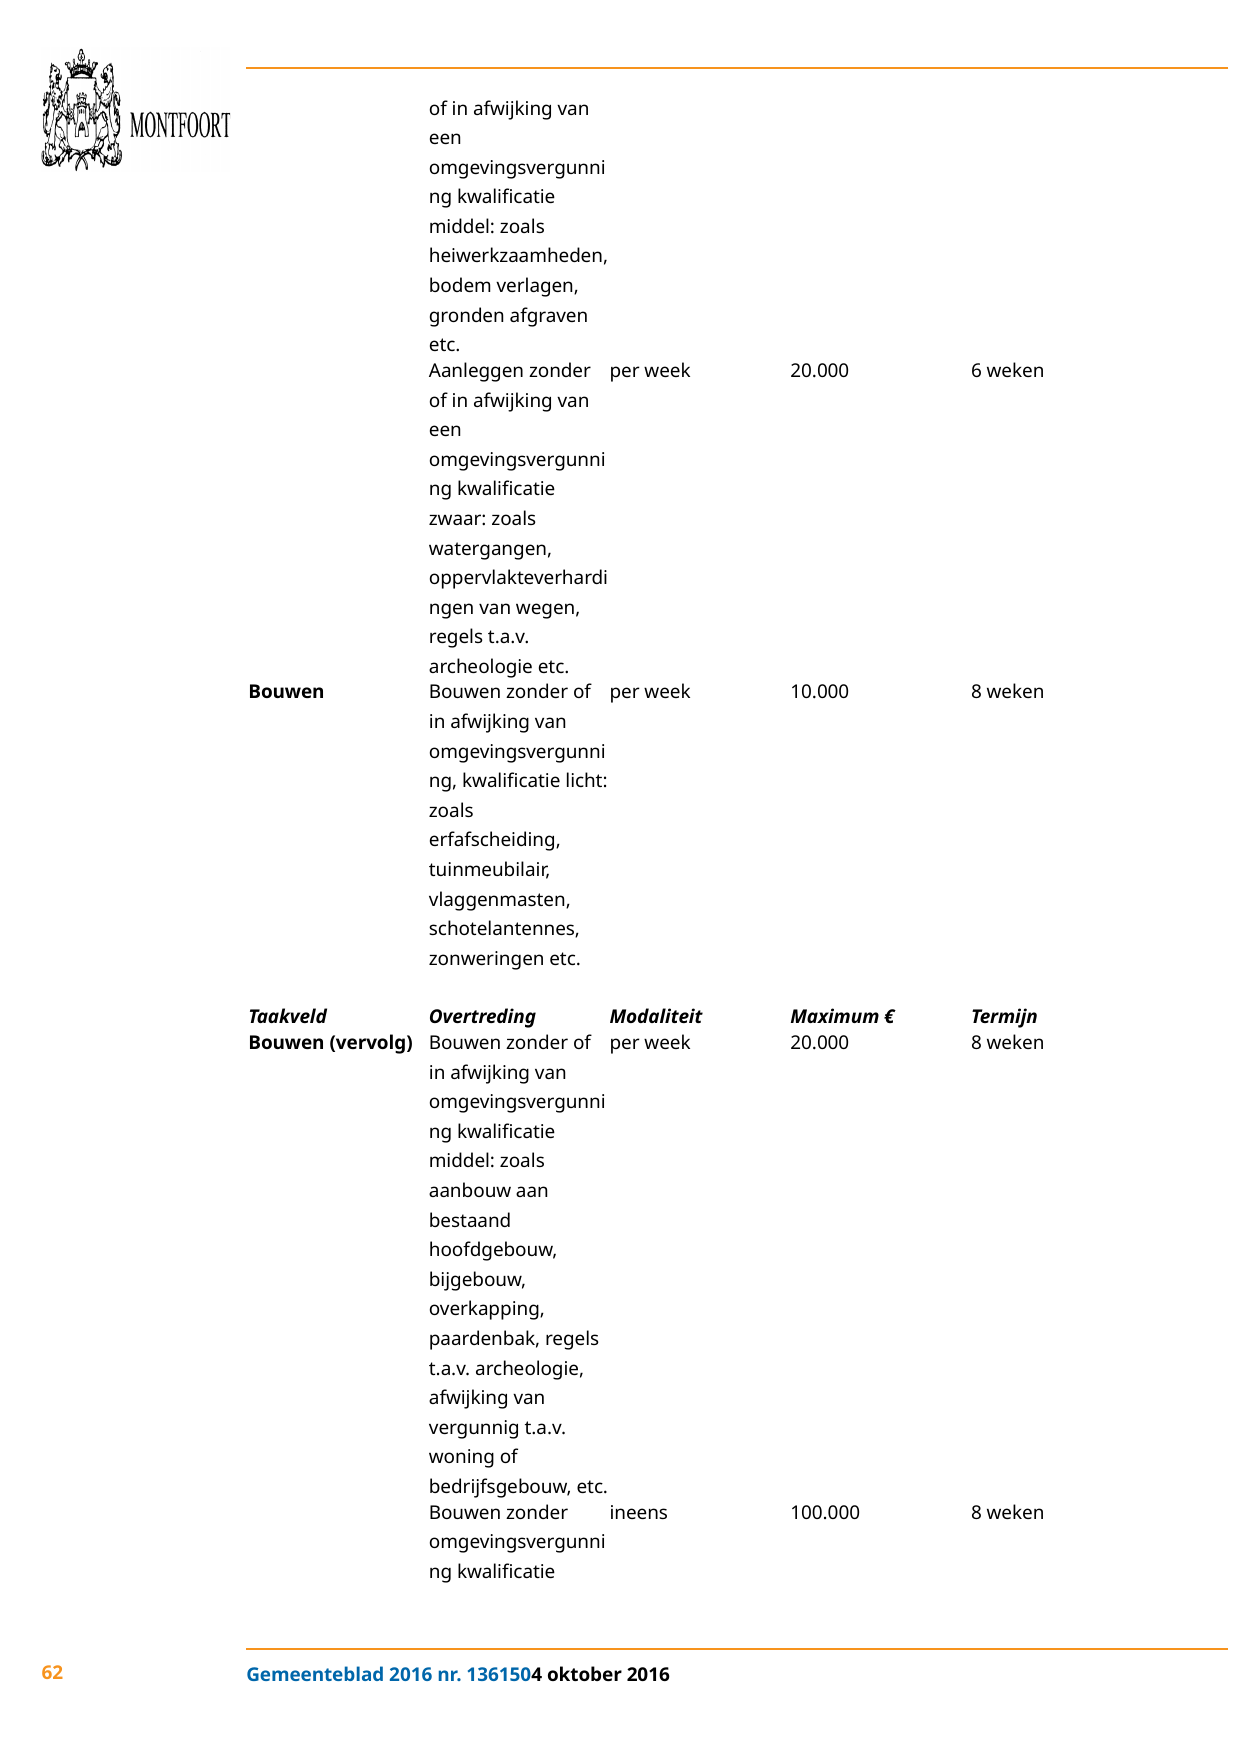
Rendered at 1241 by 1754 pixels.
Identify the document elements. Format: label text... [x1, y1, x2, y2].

table_cell Aanleggen zonder of in afwijking van een omgevingsvergunning kwalificatie zwaar: zoals watergangen, oppervlakteverhardingen van wegen, regels t.a.v. archeologie etc. [429, 357, 609, 679]
table_cell 20.000 [790, 1029, 971, 1499]
table_cell 8 weken [971, 1029, 1152, 1499]
table_cell Bouwen zonder omgevingsvergunning kwalificatie [429, 1499, 609, 1584]
table_cell 6 weken [971, 357, 1152, 679]
table_cell of in afwijking van een omgevingsvergunning kwalificatie middel: zoals heiwerkzaamheden, bodem verlagen, gronden afgraven etc. [429, 95, 609, 357]
table_cell 100.000 [790, 1499, 971, 1584]
table_header Overtreding [429, 1004, 609, 1029]
table_cell per week [609, 357, 790, 679]
table_cell 8 weken [971, 1499, 1152, 1584]
table_cell [790, 95, 971, 357]
table_cell per week [609, 679, 790, 971]
table_cell per week [609, 1029, 790, 1499]
table_cell [248, 1499, 429, 1584]
table_cell ineens [609, 1499, 790, 1584]
table_cell [248, 357, 429, 679]
table_cell Bouwen zonder of in afwijking van omgevingsvergunning kwalificatie middel: zoals aanbouw aan bestaand hoofdgebouw, bijgebouw, overkapping, paardenbak, regels t.a.v. archeologie, afwijking van vergunnig t.a.v. woning of bedrijfsgebouw, etc. [429, 1029, 609, 1499]
table_cell Bouwen [248, 679, 429, 971]
table_cell [248, 95, 429, 357]
table_header Modaliteit [609, 1004, 790, 1029]
table_cell 20.000 [790, 357, 971, 679]
table_cell [971, 95, 1152, 357]
table_cell 8 weken [971, 679, 1152, 971]
table_header Termijn [971, 1004, 1152, 1029]
table_cell 10.000 [790, 679, 971, 971]
table_cell [609, 95, 790, 357]
table_header Maximum € [790, 1004, 971, 1029]
table_cell Bouwen zonder of in afwijking van omgevingsvergunning, kwalificatie licht: zoals erfafscheiding, tuinmeubilair, vlaggenmasten, schotelantennes, zonweringen etc. [429, 679, 609, 971]
table_cell Bouwen (vervolg) [248, 1029, 429, 1499]
picture [41, 47, 231, 172]
table_header Taakveld [248, 1004, 429, 1029]
